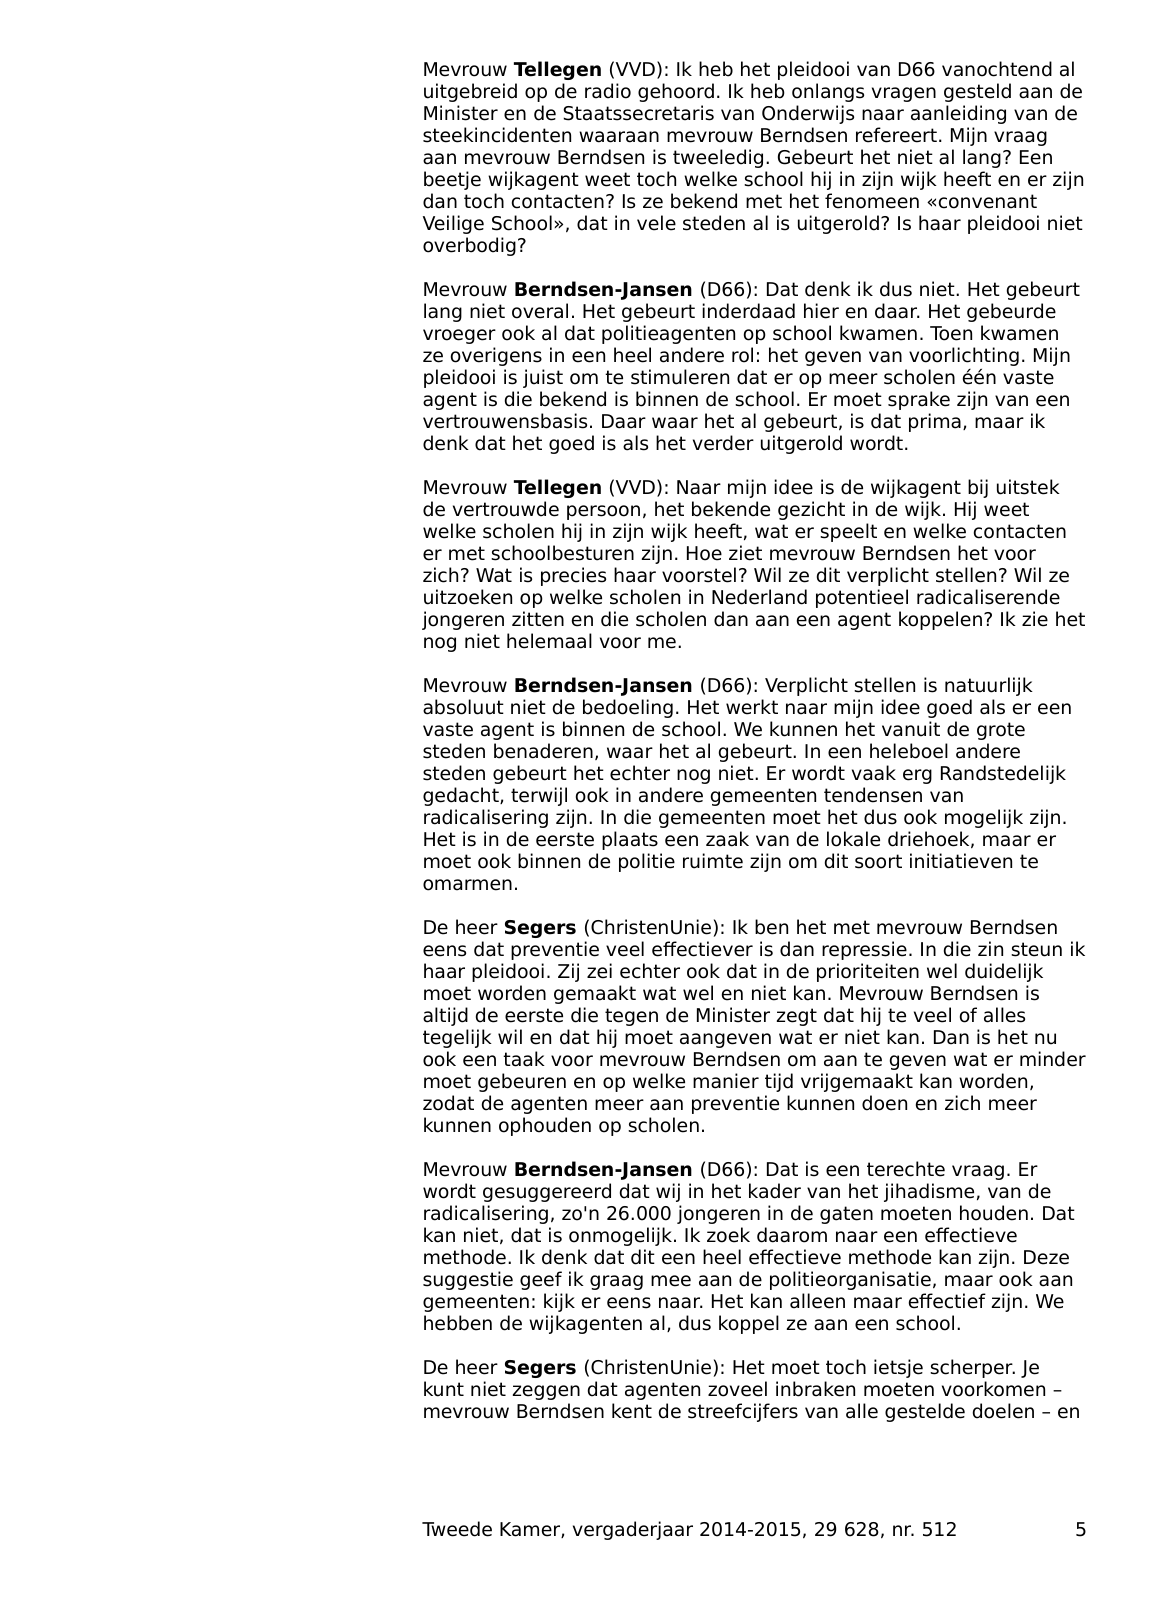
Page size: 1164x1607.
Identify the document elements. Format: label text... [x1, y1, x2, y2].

text Mevrouw Berndsen-Jansen (D66): Dat is een terechte vraag. Er wordt gesuggereerd dat wij in het kader van het jihadisme, van de radicalisering, zo'n 26.000 jongeren in de gaten moeten houden. Dat kan niet, dat is onmogelijk. Ik zoek daarom naar een effectieve methode. Ik denk dat dit een heel effectieve methode kan zijn. Deze suggestie geef ik graag mee aan de politieorganisatie, maar ook aan gemeenten: kijk er eens naar. Het kan alleen maar effectief zijn. We hebben de wijkagenten al, dus koppel ze aan een school. [422, 1159, 1087, 1335]
text De heer Segers (ChristenUnie): Het moet toch ietsje scherper. Je kunt niet zeggen dat agenten zoveel inbraken moeten voorkomen – mevrouw Berndsen kent de streefcijfers van alle gestelde doelen – en [422, 1357, 1087, 1423]
text Mevrouw Berndsen-Jansen (D66): Dat denk ik dus niet. Het gebeurt lang niet overal. Het gebeurt inderdaad hier en daar. Het gebeurde vroeger ook al dat politieagenten op school kwamen. Toen kwamen ze overigens in een heel andere rol: het geven van voorlichting. Mijn pleidooi is juist om te stimuleren dat er op meer scholen één vaste agent is die bekend is binnen de school. Er moet sprake zijn van een vertrouwensbasis. Daar waar het al gebeurt, is dat prima, maar ik denk dat het goed is als het verder uitgerold wordt. [422, 279, 1087, 455]
text Mevrouw Tellegen (VVD): Ik heb het pleidooi van D66 vanochtend al uitgebreid op de radio gehoord. Ik heb onlangs vragen gesteld aan de Minister en de Staatssecretaris van Onderwijs naar aanleiding van de steekincidenten waaraan mevrouw Berndsen refereert. Mijn vraag aan mevrouw Berndsen is tweeledig. Gebeurt het niet al lang? Een beetje wijkagent weet toch welke school hij in zijn wijk heeft en er zijn dan toch contacten? Is ze bekend met het fenomeen «convenant Veilige School», dat in vele steden al is uitgerold? Is haar pleidooi niet overbodig? [422, 59, 1087, 257]
text Mevrouw Berndsen-Jansen (D66): Verplicht stellen is natuurlijk absoluut niet de bedoeling. Het werkt naar mijn idee goed als er een vaste agent is binnen de school. We kunnen het vanuit de grote steden benaderen, waar het al gebeurt. In een heleboel andere steden gebeurt het echter nog niet. Er wordt vaak erg Randstedelijk gedacht, terwijl ook in andere gemeenten tendensen van radicalisering zijn. In die gemeenten moet het dus ook mogelijk zijn. Het is in de eerste plaats een zaak van de lokale driehoek, maar er moet ook binnen de politie ruimte zijn om dit soort initiatieven te omarmen. [422, 675, 1087, 895]
text Mevrouw Tellegen (VVD): Naar mijn idee is de wijkagent bij uitstek de vertrouwde persoon, het bekende gezicht in de wijk. Hij weet welke scholen hij in zijn wijk heeft, wat er speelt en welke contacten er met schoolbesturen zijn. Hoe ziet mevrouw Berndsen het voor zich? Wat is precies haar voorstel? Wil ze dit verplicht stellen? Wil ze uitzoeken op welke scholen in Nederland potentieel radicaliserende jongeren zitten en die scholen dan aan een agent koppelen? Ik zie het nog niet helemaal voor me. [422, 477, 1087, 653]
text De heer Segers (ChristenUnie): Ik ben het met mevrouw Berndsen eens dat preventie veel effectiever is dan repressie. In die zin steun ik haar pleidooi. Zij zei echter ook dat in de prioriteiten wel duidelijk moet worden gemaakt wat wel en niet kan. Mevrouw Berndsen is altijd de eerste die tegen de Minister zegt dat hij te veel of alles tegelijk wil en dat hij moet aangeven wat er niet kan. Dan is het nu ook een taak voor mevrouw Berndsen om aan te geven wat er minder moet gebeuren en op welke manier tijd vrijgemaakt kan worden, zodat de agenten meer aan preventie kunnen doen en zich meer kunnen ophouden op scholen. [422, 917, 1087, 1137]
